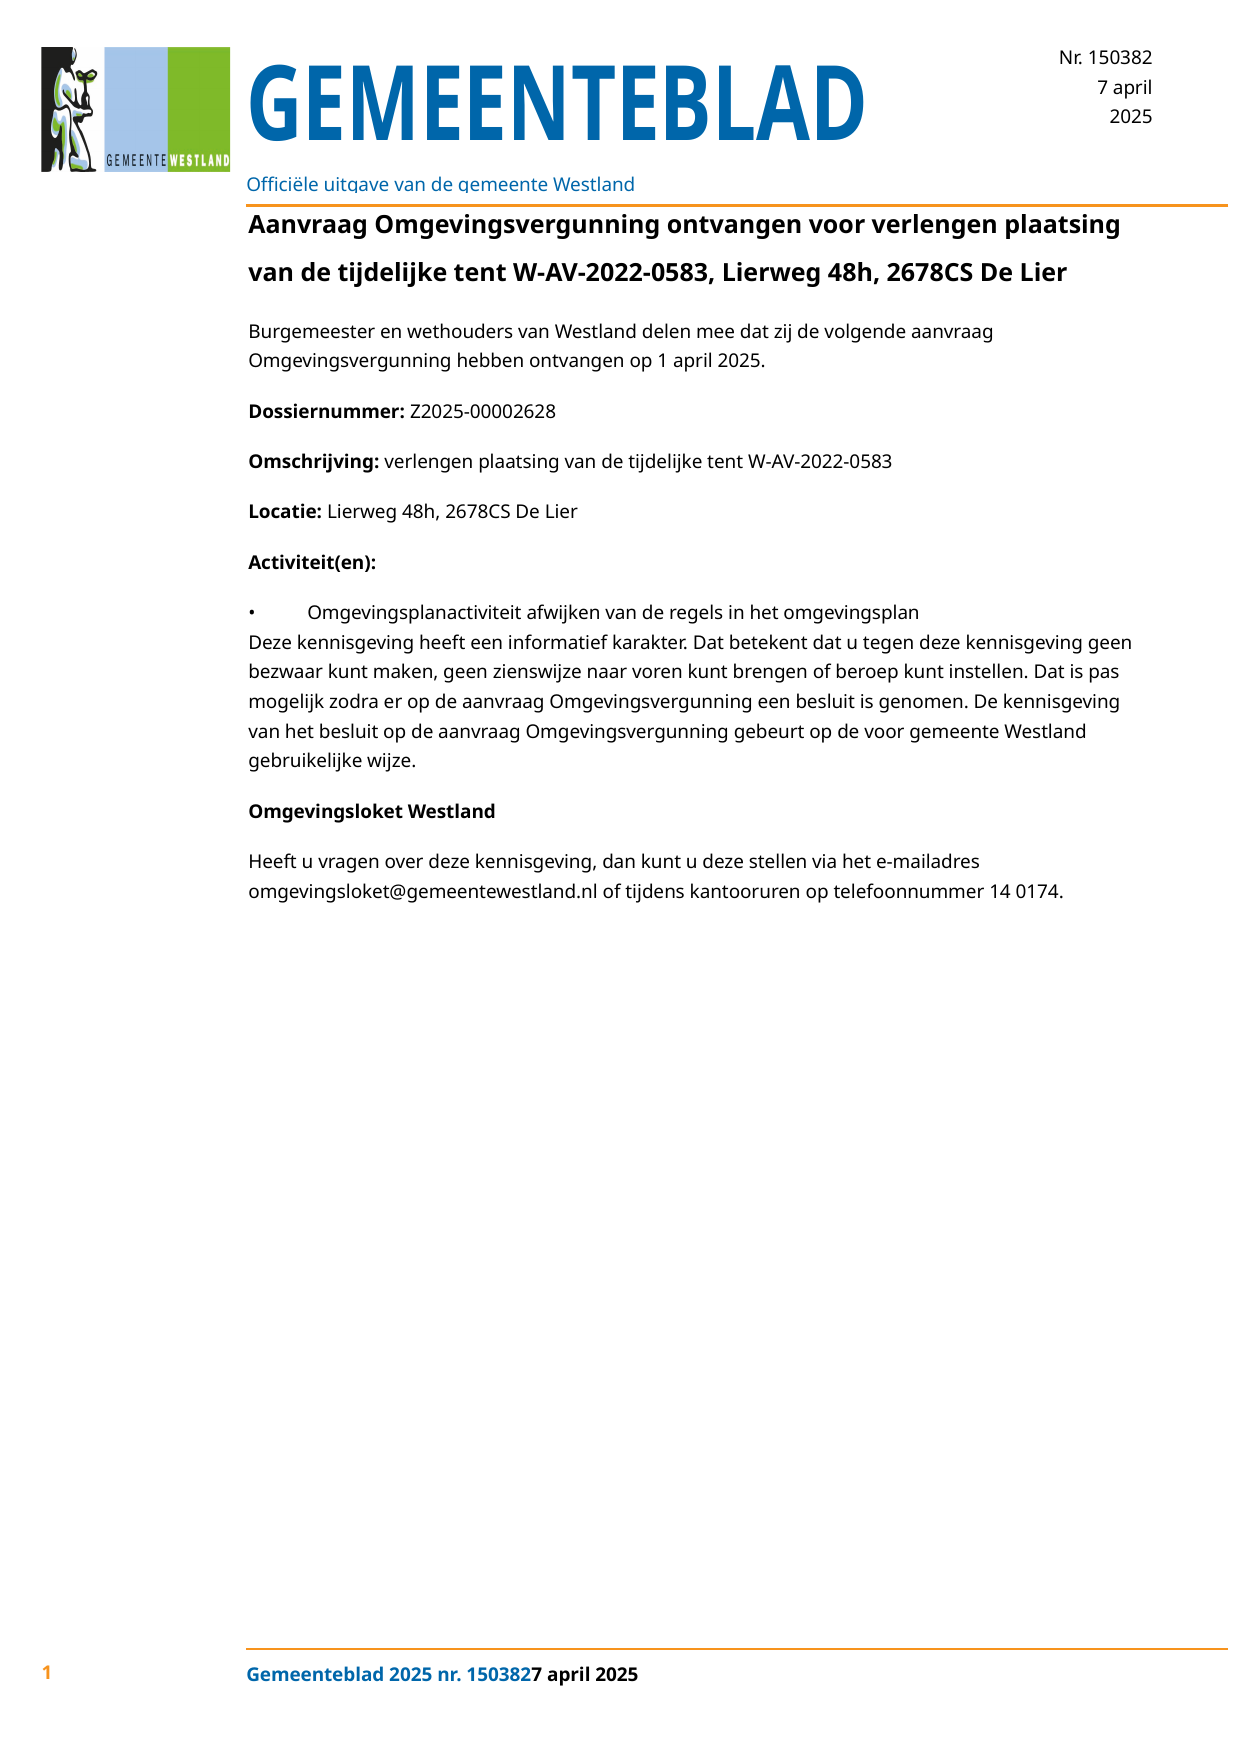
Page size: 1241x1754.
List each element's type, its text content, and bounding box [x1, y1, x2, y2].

text Omgevingsloket Westland [248, 798, 1152, 824]
text Deze kennisgeving heeft een informatief karakter. Dat betekent dat u tegen deze kennisgeving geen bezwaar kunt maken, geen zienswijze naar voren kunt brengen of beroep kunt instellen. Dat is pas mogelijk zodra er op de aanvraag Omgevingsvergunning een besluit is genomen. De kennisgeving van het besluit op de aanvraag Omgevingsvergunning gebeurt op de voor gemeente Westland gebruikelijke wijze. [248, 629, 1152, 773]
text Locatie: Lierweg 48h, 2678CS De Lier [248, 499, 1152, 524]
text Heeft u vragen over deze kennisgeving, dan kunt u deze stellen via het e-mailadres omgevingsloket@gemeentewestland.nl of tijdens kantooruren op telefoonnummer 14 0174. [248, 848, 1152, 904]
picture [41, 47, 231, 172]
text Omschrijving: verlengen plaatsing van de tijdelijke tent W-AV-2022-0583 [248, 448, 1152, 474]
text Aanvraag Omgevingsvergunning ontvangen voor verlengen plaatsing van de tijdelijke tent W-AV-2022-0583, Lierweg 48h, 2678CS De Lier [248, 207, 1152, 288]
list Omgevingsplanactiviteit afwijken van de regels in het omgevingsplan [248, 599, 1152, 625]
text Dossiernummer: Z2025-00002628 [248, 398, 1152, 424]
text Burgemeester en wethouders van Westland delen mee dat zij de volgende aanvraag Omgevingsvergunning hebben ontvangen op 1 april 2025. [248, 318, 1152, 373]
text Activiteit(en): [248, 549, 1152, 575]
